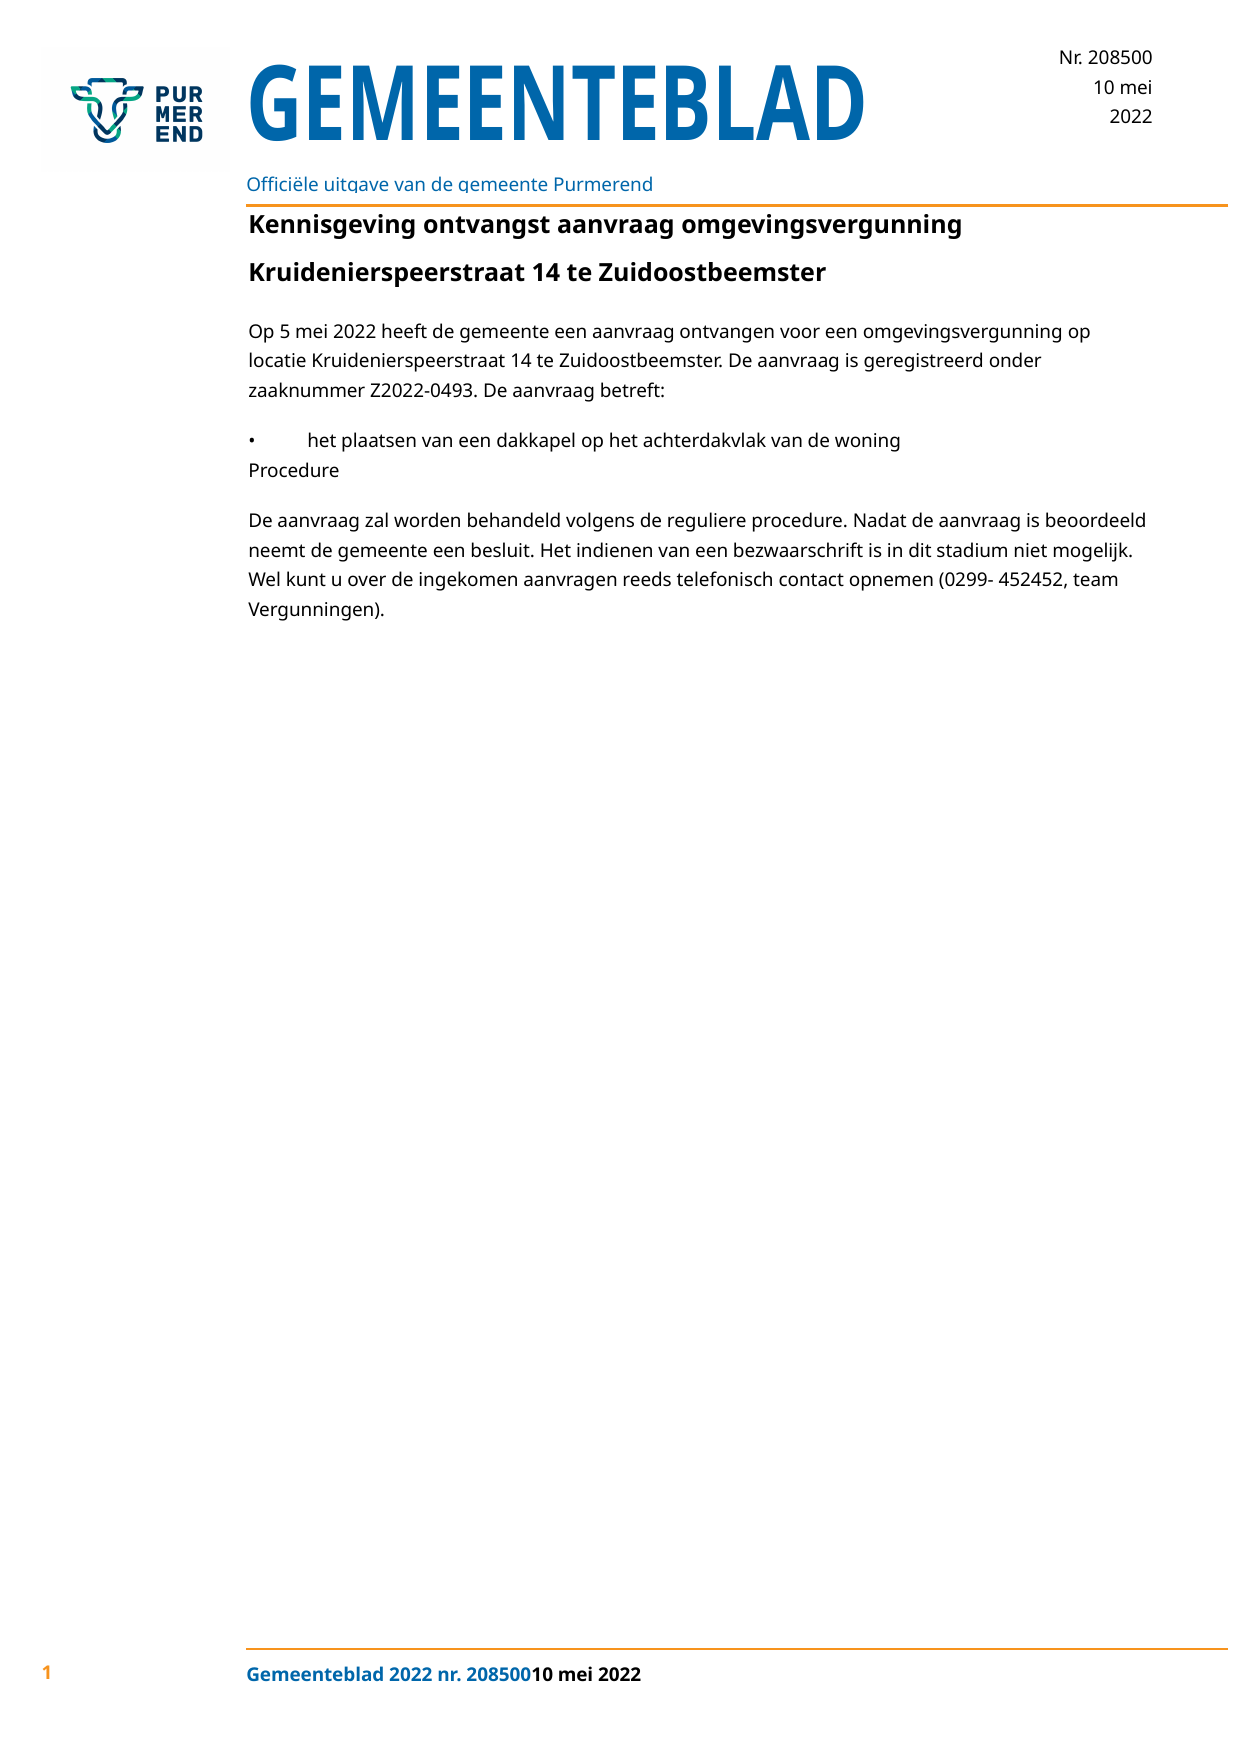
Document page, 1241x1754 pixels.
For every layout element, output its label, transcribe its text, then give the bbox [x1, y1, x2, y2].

text Kennisgeving ontvangst aanvraag omgevingsvergunning Kruidenierspeerstraat 14 te Zuidoostbeemster [248, 207, 1152, 288]
text Procedure [248, 457, 1152, 483]
text Op 5 mei 2022 heeft de gemeente een aanvraag ontvangen voor een omgevingsvergunning op locatie Kruidenierspeerstraat 14 te Zuidoostbeemster. De aanvraag is geregistreerd onder zaaknummer Z2022-0493. De aanvraag betreft: [248, 318, 1152, 403]
picture [41, 47, 231, 172]
text De aanvraag zal worden behandeld volgens de reguliere procedure. Nadat de aanvraag is beoordeeld neemt de gemeente een besluit. Het indienen van een bezwaarschrift is in dit stadium niet mogelijk. Wel kunt u over de ingekomen aanvragen reeds telefonisch contact opnemen (0299- 452452, team Vergunningen). [248, 507, 1152, 622]
list het plaatsen van een dakkapel op het achterdakvlak van de woning [248, 427, 1152, 453]
